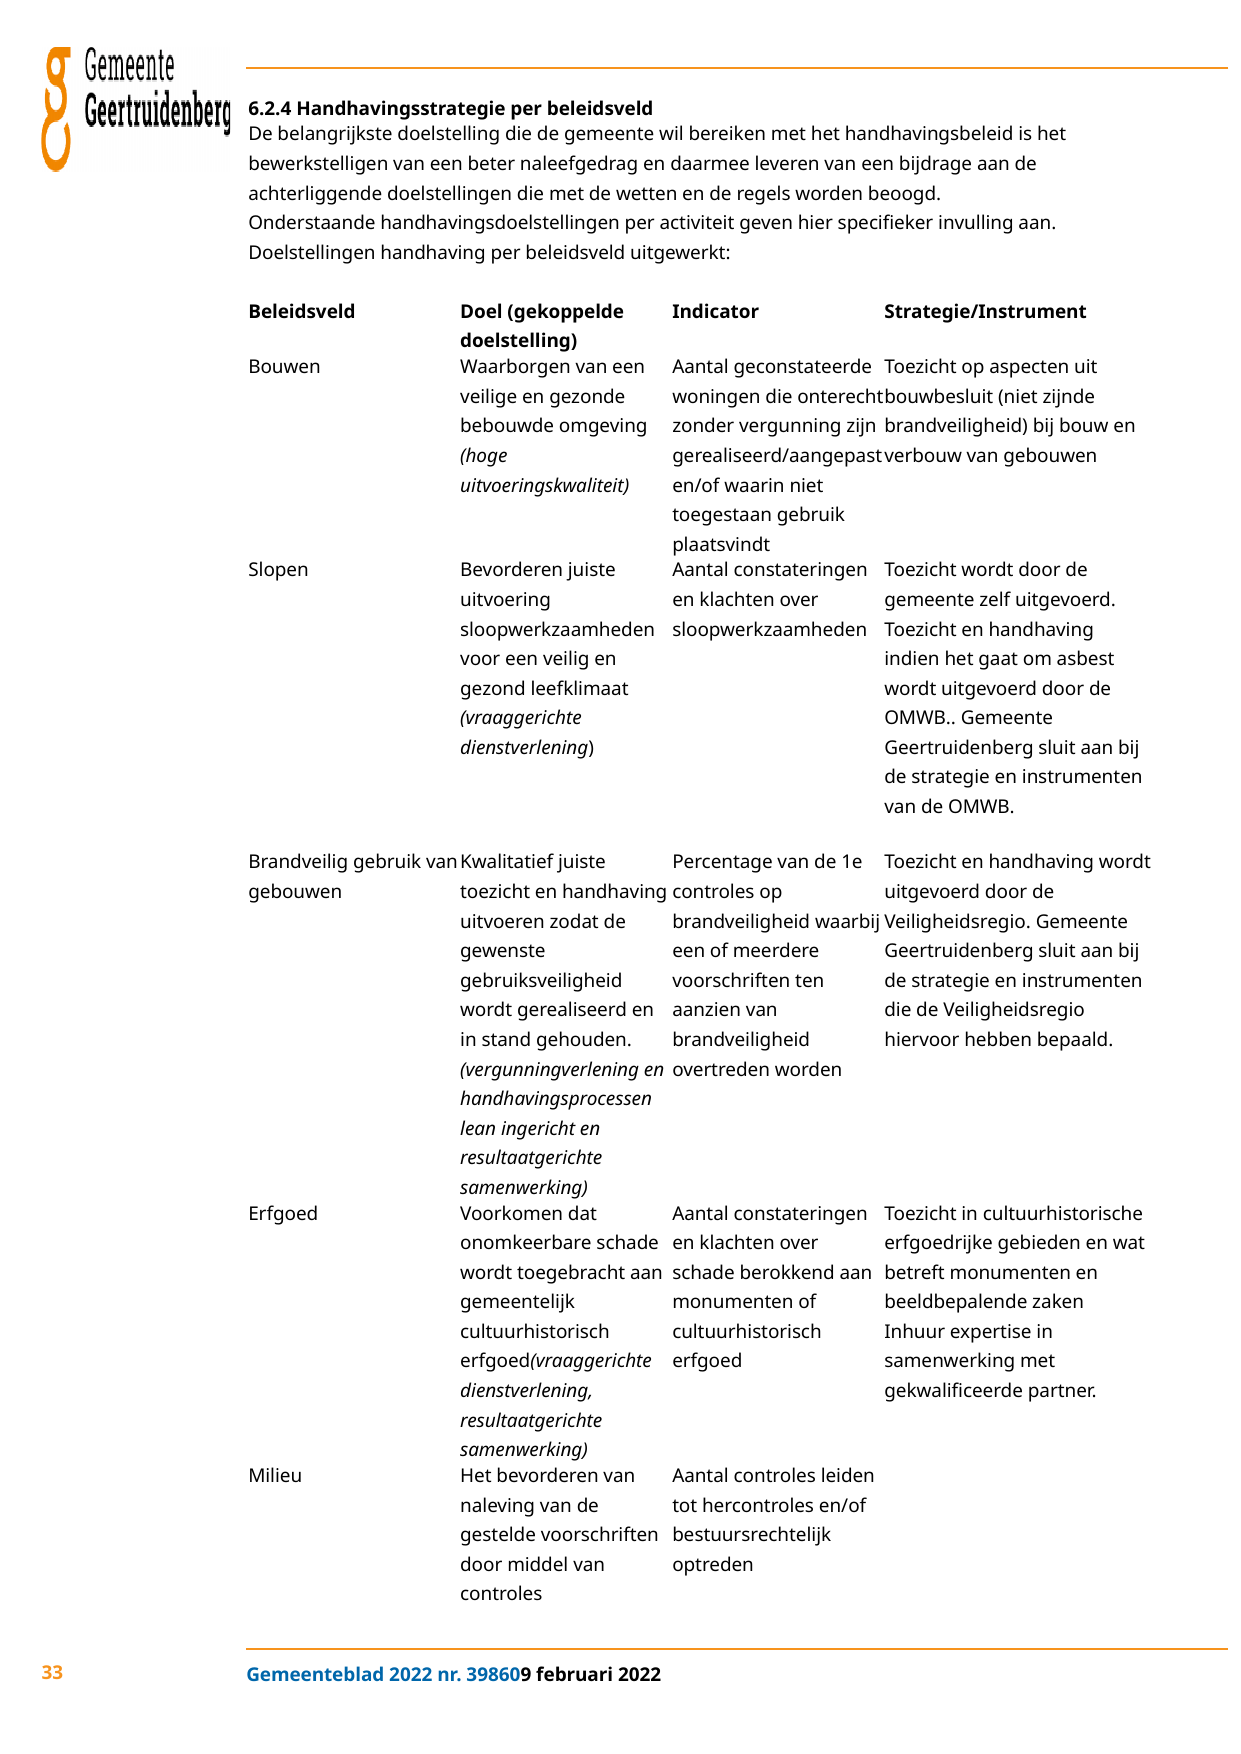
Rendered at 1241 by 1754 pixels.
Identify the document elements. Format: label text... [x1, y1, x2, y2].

table_cell Milieu [248, 1462, 460, 1606]
text Onderstaande handhavingsdoelstellingen per activiteit geven hier specifieker invulling aan. [248, 209, 1152, 235]
text Doelstellingen handhaving per beleidsveld uitgewerkt: [248, 239, 1152, 264]
table_cell Brandveilig gebruik van gebouwen [248, 849, 460, 1200]
table_cell Bouwen [248, 354, 460, 557]
table_cell Aantal constateringen en klachten over schade berokkend aan monumenten of cultuurhistorisch erfgoed [672, 1200, 884, 1462]
table_cell Kwalitatief juiste toezicht en handhaving uitvoeren zodat de gewenste gebruiksveiligheid wordt gerealiseerd en in stand gehouden. (vergunningverlening en handhavingsprocessen lean ingericht en resultaatgerichte samenwerking) [460, 849, 672, 1200]
table_cell Slopen [248, 557, 460, 849]
table_cell Bevorderen juiste uitvoering sloopwerkzaamheden voor een veilig en gezond leefklimaat (vraaggerichte dienstverlening) [460, 557, 672, 849]
table_cell Aantal controles leiden tot hercontroles en/of bestuursrechtelijk optreden [672, 1462, 884, 1606]
table_cell Aantal geconstateerde woningen die onterecht zonder vergunning zijn gerealiseerd/aangepast en/of waarin niet toegestaan gebruik plaatsvindt [672, 354, 884, 557]
table_cell [884, 1462, 1152, 1606]
table_cell Percentage van de 1e controles op brandveiligheid waarbij een of meerdere voorschriften ten aanzien van brandveiligheid overtreden worden [672, 849, 884, 1200]
table_cell Erfgoed [248, 1200, 460, 1462]
table_cell Waarborgen van een veilige en gezonde bebouwde omgeving (hoge uitvoeringskwaliteit) [460, 354, 672, 557]
text 6.2.4 Handhavingsstrategie per beleidsveld [248, 95, 1152, 121]
picture [41, 47, 231, 172]
text De belangrijkste doelstelling die de gemeente wil bereiken met het handhavingsbeleid is het bewerkstelligen van een beter naleefgedrag en daarmee leveren van een bijdrage aan de achterliggende doelstellingen die met de wetten en de regels worden beoogd. [248, 121, 1152, 205]
table_cell Voorkomen dat onomkeerbare schade wordt toegebracht aan gemeentelijk cultuurhistorisch erfgoed(vraaggerichte dienstverlening, resultaatgerichte samenwerking) [460, 1200, 672, 1462]
table_cell Toezicht in cultuurhistorische erfgoedrijke gebieden en wat betreft monumenten en beeldbepalende zaken Inhuur expertise in samenwerking met gekwalificeerde partner. [884, 1200, 1152, 1462]
table_header Beleidsveld [248, 298, 460, 353]
table_header Strategie/Instrument [884, 298, 1152, 353]
table_cell Toezicht op aspecten uit bouwbesluit (niet zijnde brandveiligheid) bij bouw en verbouw van gebouwen [884, 354, 1152, 557]
table_header Indicator [672, 298, 884, 353]
table_cell Toezicht wordt door de gemeente zelf uitgevoerd. Toezicht en handhaving indien het gaat om asbest wordt uitgevoerd door de OMWB.. Gemeente Geertruidenberg sluit aan bij de strategie en instrumenten van de OMWB. [884, 557, 1152, 849]
table_cell Aantal constateringen en klachten over sloopwerkzaamheden [672, 557, 884, 849]
table_cell Het bevorderen van naleving van de gestelde voorschriften door middel van controles [460, 1462, 672, 1606]
table_header Doel (gekoppelde doelstelling) [460, 298, 672, 353]
table_cell Toezicht en handhaving wordt uitgevoerd door de Veiligheidsregio. Gemeente Geertruidenberg sluit aan bij de strategie en instrumenten die de Veiligheidsregio hiervoor hebben bepaald. [884, 849, 1152, 1200]
